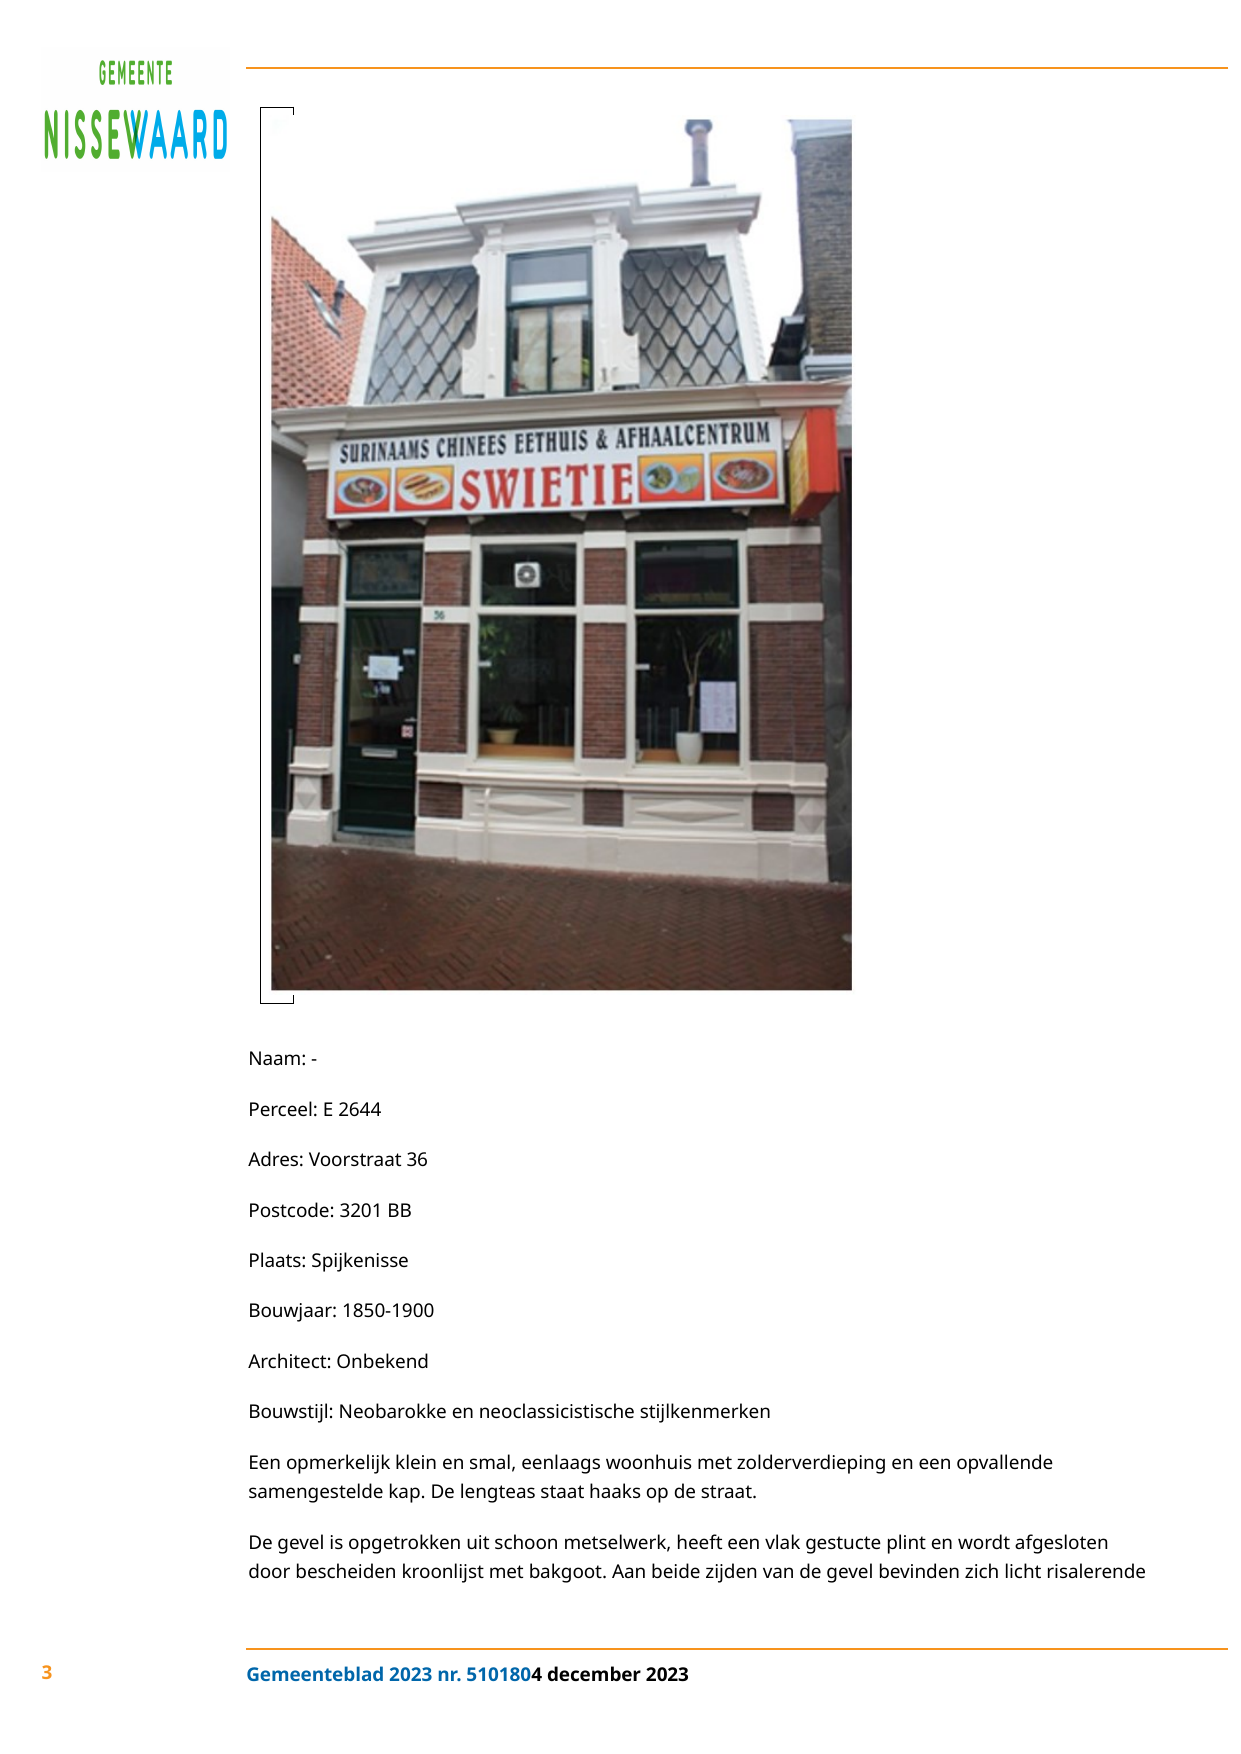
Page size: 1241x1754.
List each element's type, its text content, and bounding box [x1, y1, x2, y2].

text Naam: - [248, 1046, 1152, 1071]
text Architect: Onbekend [248, 1348, 1152, 1374]
text Plaats: Spijkenisse [248, 1247, 1152, 1273]
picture [41, 47, 231, 172]
text Adres: Voorstraat 36 [248, 1146, 1152, 1172]
text Perceel: E 2644 [248, 1096, 1152, 1122]
text Postcode: 3201 BB [248, 1197, 1152, 1222]
text Bouwstijl: Neobarokke en neoclassicistische stijlkenmerken [248, 1398, 1152, 1424]
text De gevel is opgetrokken uit schoon metselwerk, heeft een vlak gestucte plint en wordt afgesloten door bescheiden kroonlijst met bakgoot. Aan beide zijden van de gevel bevinden zich licht risalerende [248, 1529, 1152, 1584]
text Bouwjaar: 1850-1900 [248, 1298, 1152, 1323]
text Een opmerkelijk klein en smal, eenlaags woonhuis met zolderverdieping en een opvallende samengestelde kap. De lengteas staat haaks op de straat. [248, 1449, 1152, 1504]
picture [268, 115, 860, 995]
